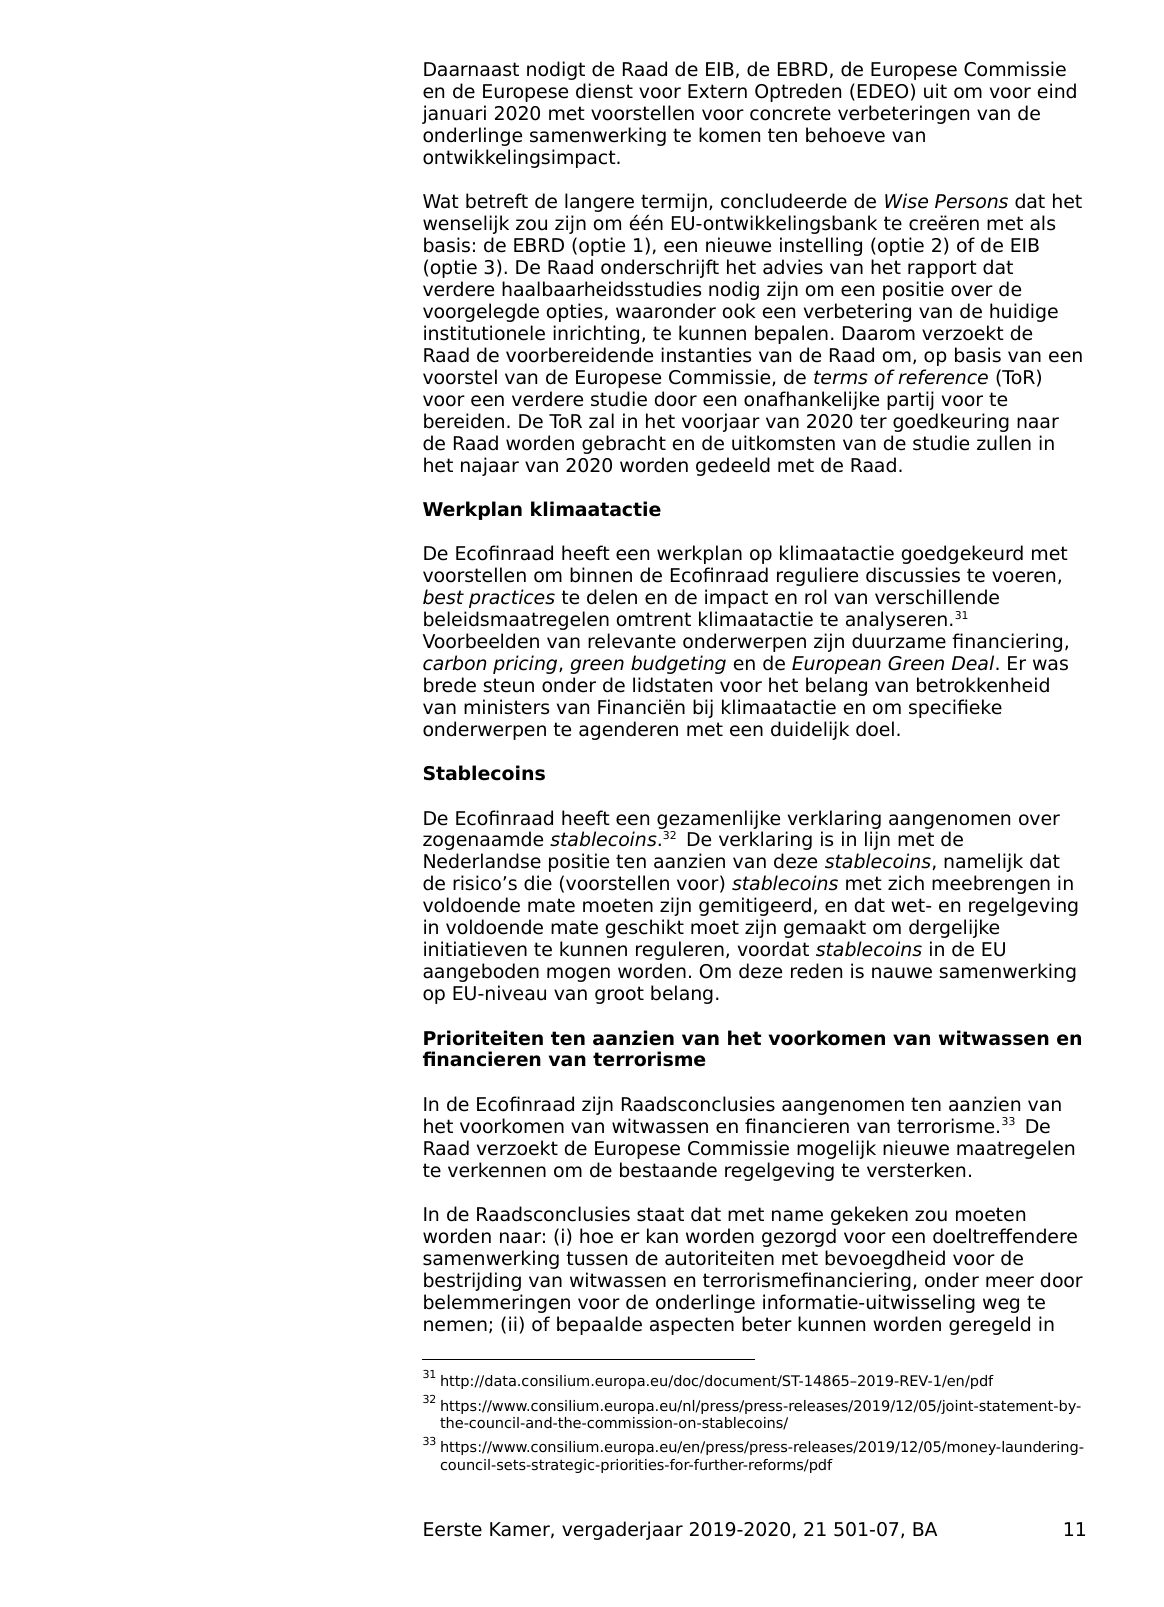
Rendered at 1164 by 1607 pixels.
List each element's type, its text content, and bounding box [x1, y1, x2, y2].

text In de Ecofinraad zijn Raadsconclusies aangenomen ten aanzien van het voorkomen van witwassen en financieren van terrorisme. De Raad verzoekt de Europese Commissie mogelijk nieuwe maatregelen te verkennen om de bestaande regelgeving te versterken. [422, 1093, 1087, 1181]
text https://www.consilium.europa.eu/en/press/press-releases/2019/12/05/money-laundering-council-sets-strategic-priorities-for-further-reforms/pdf [422, 1435, 1087, 1474]
subtitle Werkplan klimaatactie [422, 499, 1087, 521]
text De Ecofinraad heeft een gezamenlijke verklaring aangenomen over zogenaamde stablecoins. De verklaring is in lijn met de Nederlandse positie ten aanzien van deze stablecoins, namelijk dat de risico’s die (voorstellen voor) stablecoins met zich meebrengen in voldoende mate moeten zijn gemitigeerd, en dat wet- en regelgeving in voldoende mate geschikt moet zijn gemaakt om dergelijke initiatieven te kunnen reguleren, voordat stablecoins in de EU aangeboden mogen worden. Om deze reden is nauwe samenwerking op EU-niveau van groot belang. [422, 807, 1087, 1005]
subtitle Prioriteiten ten aanzien van het voorkomen van witwassen en financieren van terrorisme [422, 1027, 1087, 1071]
text In de Raadsconclusies staat dat met name gekeken zou moeten worden naar: (i) hoe er kan worden gezorgd voor een doeltreffendere samenwerking tussen de autoriteiten met bevoegdheid voor de bestrijding van witwassen en terrorismefinanciering, onder meer door belemmeringen voor de onderlinge informatie-uitwisseling weg te nemen; (ii) of bepaalde aspecten beter kunnen worden geregeld in [422, 1204, 1087, 1336]
text Wat betreft de langere termijn, concludeerde de Wise Persons dat het wenselijk zou zijn om één EU-ontwikkelingsbank te creëren met als basis: de EBRD (optie 1), een nieuwe instelling (optie 2) of de EIB (optie 3). De Raad onderschrijft het advies van het rapport dat verdere haalbaarheidsstudies nodig zijn om een positie over de voorgelegde opties, waaronder ook een verbetering van de huidige institutionele inrichting, te kunnen bepalen. Daarom verzoekt de Raad de voorbereidende instanties van de Raad om, op basis van een voorstel van de Europese Commissie, de terms of reference (ToR) voor een verdere studie door een onafhankelijke partij voor te bereiden. De ToR zal in het voorjaar van 2020 ter goedkeuring naar de Raad worden gebracht en de uitkomsten van de studie zullen in het najaar van 2020 worden gedeeld met de Raad. [422, 191, 1087, 477]
text De Ecofinraad heeft een werkplan op klimaatactie goedgekeurd met voorstellen om binnen de Ecofinraad reguliere discussies te voeren, best practices te delen en de impact en rol van verschillende beleidsmaatregelen omtrent klimaatactie te analyseren. Voorbeelden van relevante onderwerpen zijn duurzame financiering, carbon pricing, green budgeting en de European Green Deal. Er was brede steun onder de lidstaten voor het belang van betrokkenheid van ministers van Financiën bij klimaatactie en om specifieke onderwerpen te agenderen met een duidelijk doel. [422, 543, 1087, 741]
text https://www.consilium.europa.eu/nl/press/press-releases/2019/12/05/joint-statement-by-the-council-and-the-commission-on-stablecoins/ [422, 1393, 1087, 1432]
text Daarnaast nodigt de Raad de EIB, de EBRD, de Europese Commissie en de Europese dienst voor Extern Optreden (EDEO) uit om voor eind januari 2020 met voorstellen voor concrete verbeteringen van de onderlinge samenwerking te komen ten behoeve van ontwikkelingsimpact. [422, 59, 1087, 169]
subtitle Stablecoins [422, 763, 1087, 785]
text http://data.consilium.europa.eu/doc/document/ST-14865–2019-REV-1/en/pdf [422, 1368, 1087, 1391]
